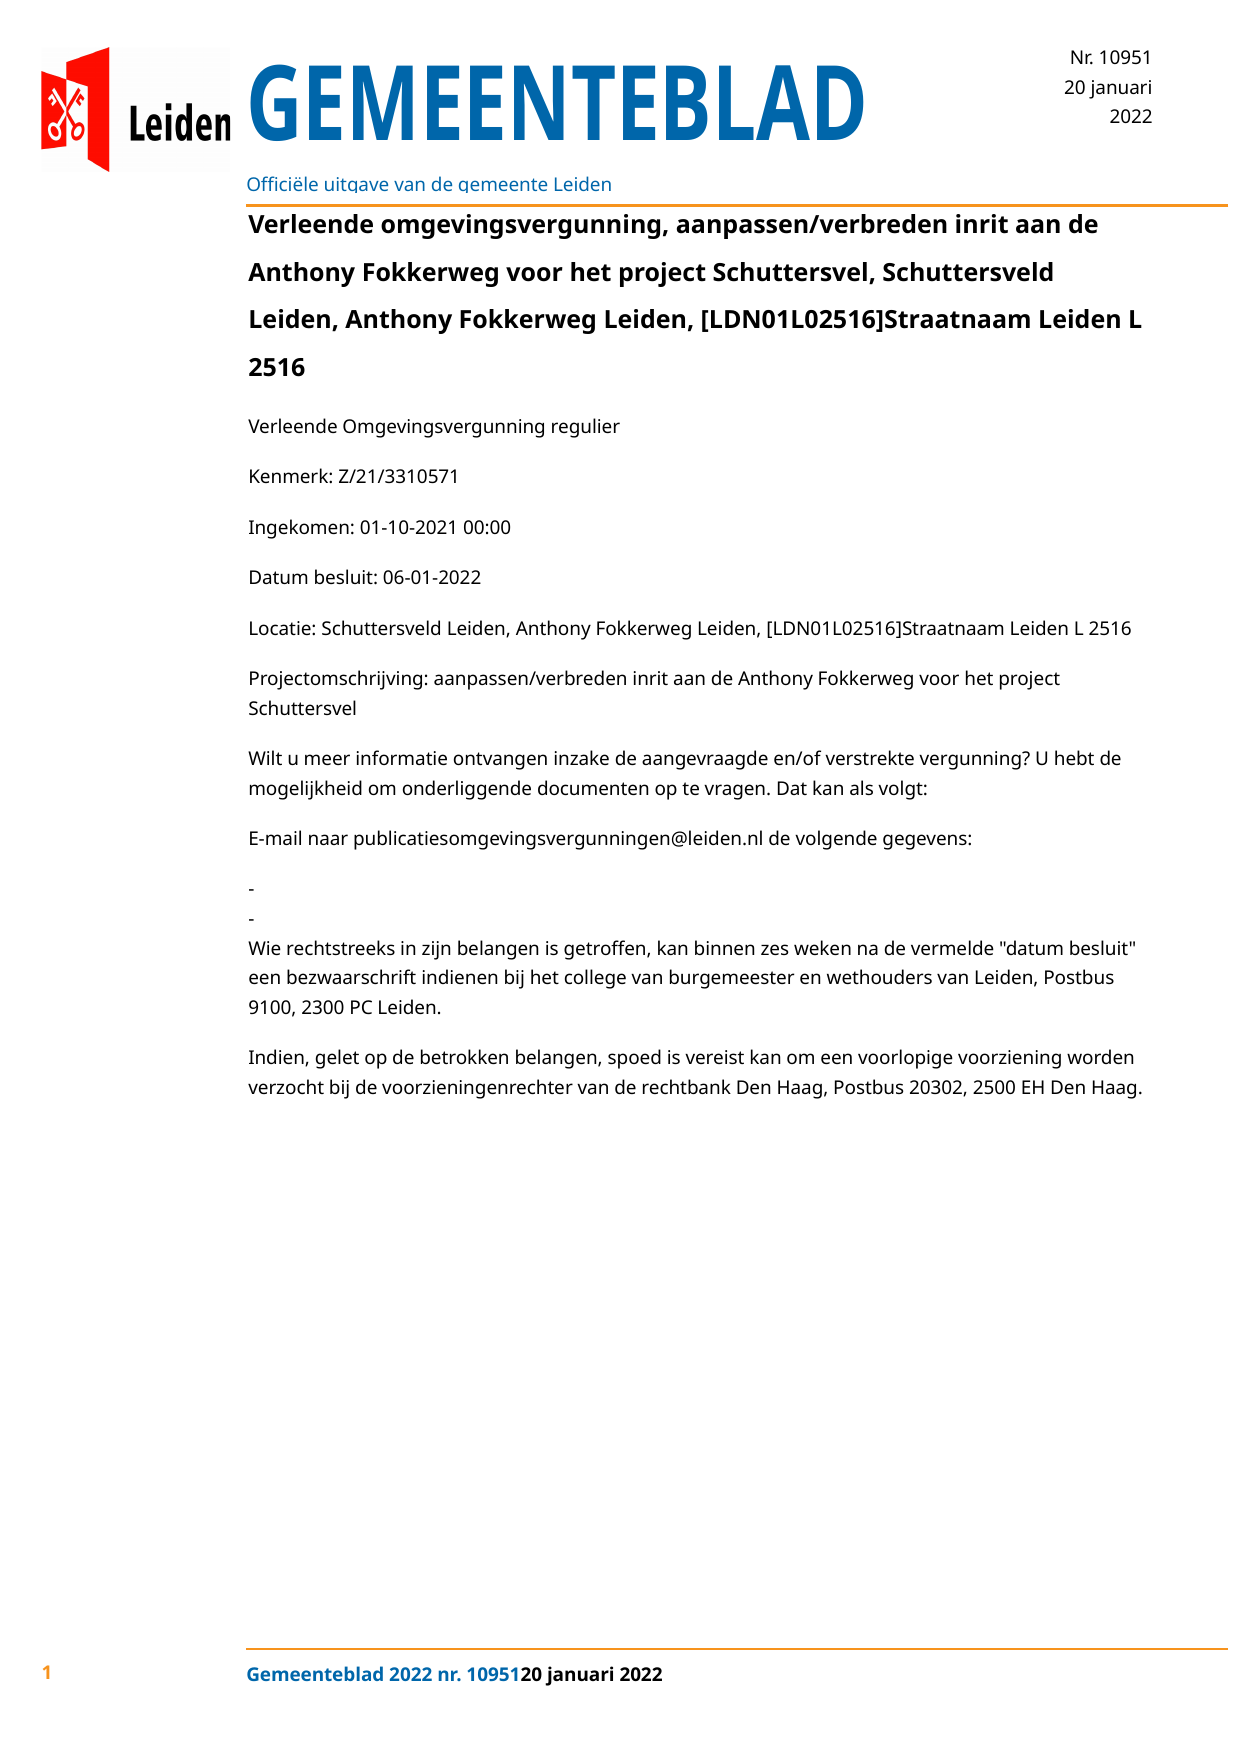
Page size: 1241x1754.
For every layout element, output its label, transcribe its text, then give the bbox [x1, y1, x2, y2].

picture [41, 47, 231, 172]
text Indien, gelet op de betrokken belangen, spoed is vereist kan om een voorlopige voorziening worden verzocht bij de voorzieningenrechter van de rechtbank Den Haag, Postbus 20302, 2500 EH Den Haag. [248, 1044, 1152, 1100]
text Locatie: Schuttersveld Leiden, Anthony Fokkerweg Leiden, [LDN01L02516]Straatnaam Leiden L 2516 [248, 615, 1152, 641]
text Ingekomen: 01-10-2021 00:00 [248, 514, 1152, 540]
text Verleende omgevingsvergunning, aanpassen/verbreden inrit aan de Anthony Fokkerweg voor het project Schuttersvel, Schuttersveld Leiden, Anthony Fokkerweg Leiden, [LDN01L02516]Straatnaam Leiden L 2516 [248, 207, 1152, 384]
text Verleende Omgevingsvergunning regulier [248, 413, 1152, 439]
text Kenmerk: Z/21/3310571 [248, 463, 1152, 489]
text Projectomschrijving: aanpassen/verbreden inrit aan de Anthony Fokkerweg voor het project Schuttersvel [248, 665, 1152, 721]
text E-mail naar publicatiesomgevingsvergunningen@leiden.nl de volgende gegevens: [248, 825, 1152, 851]
text Wie rechtstreeks in zijn belangen is getroffen, kan binnen zes weken na de vermelde "datum besluit" een bezwaarschrift indienen bij het college van burgemeester en wethouders van Leiden, Postbus 9100, 2300 PC Leiden. [248, 935, 1152, 1020]
text Datum besluit: 06-01-2022 [248, 564, 1152, 590]
text Wilt u meer informatie ontvangen inzake de aangevraagde en/of verstrekte vergunning? U hebt de mogelijkheid om onderliggende documenten op te vragen. Dat kan als volgt: [248, 745, 1152, 801]
